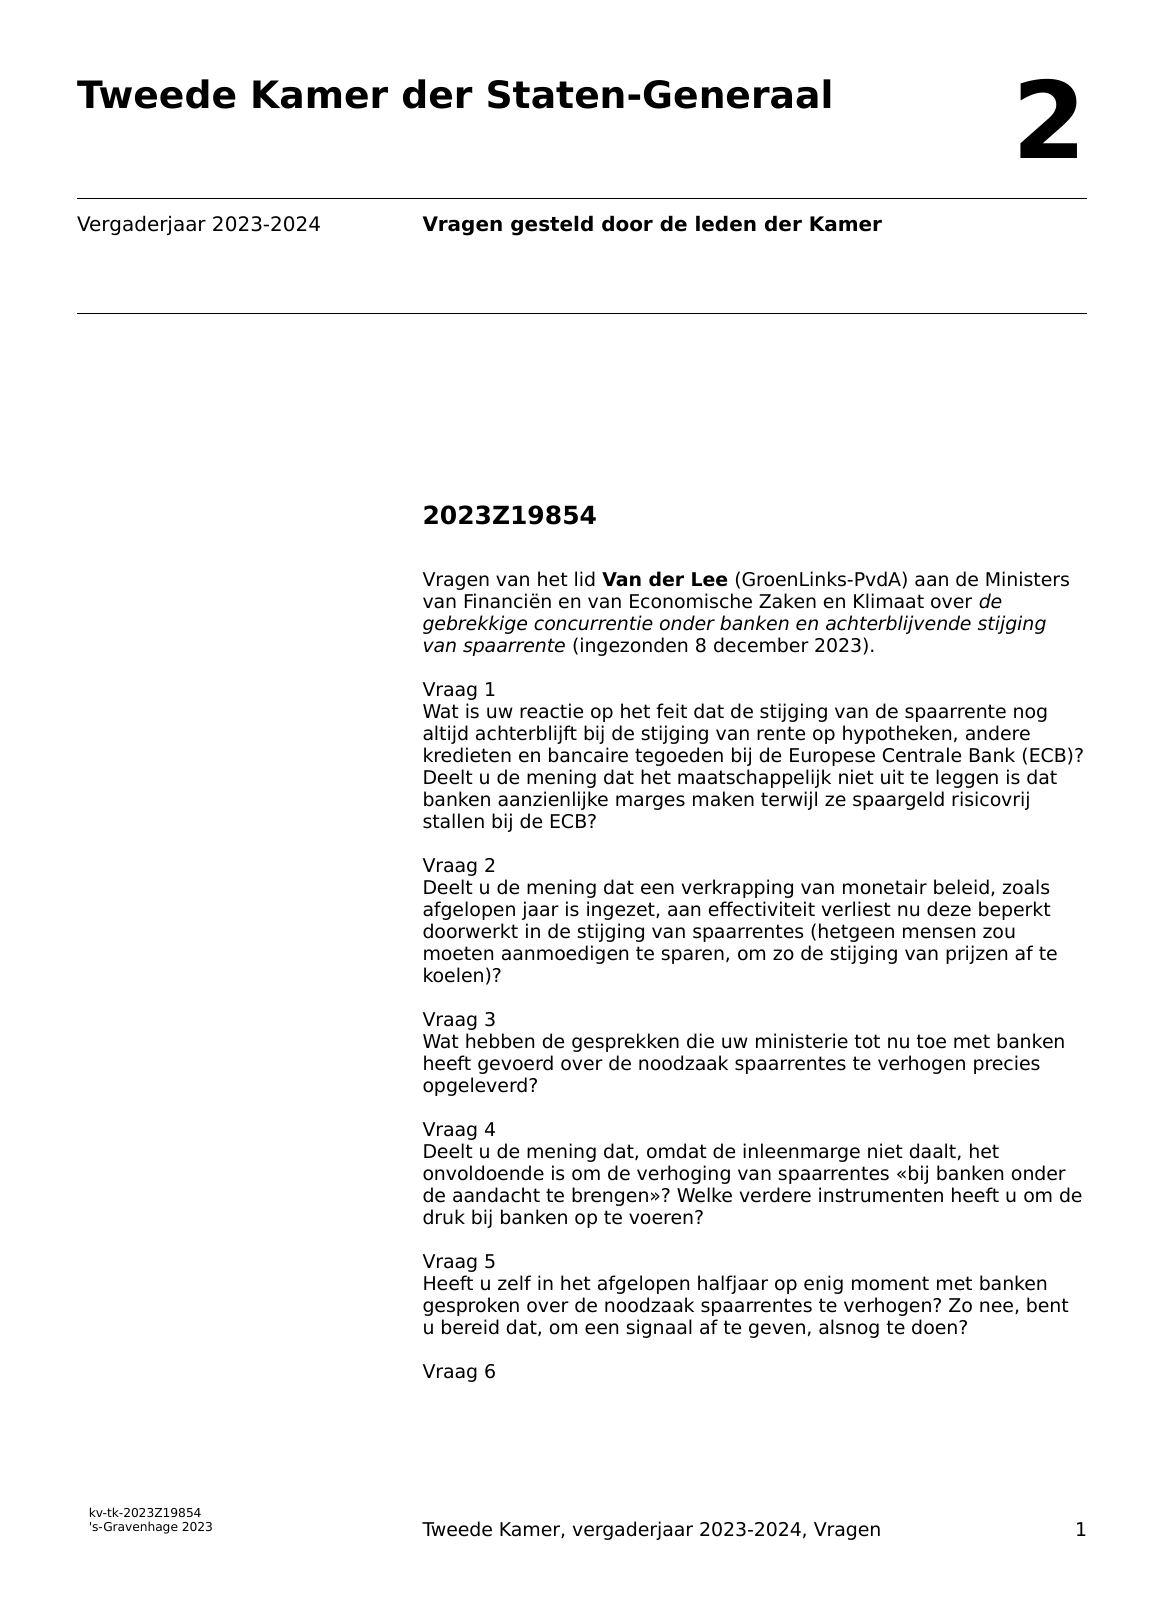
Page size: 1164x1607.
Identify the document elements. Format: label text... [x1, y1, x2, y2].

text Deelt u de mening dat een verkrapping van monetair beleid, zoals afgelopen jaar is ingezet, aan effectiviteit verliest nu deze beperkt doorwerkt in de stijging van spaarrentes (hetgeen mensen zou moeten aanmoedigen te sparen, om zo de stijging van prijzen af te koelen)? [422, 877, 1087, 987]
table_header Tweede Kamer der Staten-Generaal [77, 59, 886, 198]
text Deelt u de mening dat, omdat de inleenmarge niet daalt, het onvoldoende is om de verhoging van spaarrentes «bij banken onder de aandacht te brengen»? Welke verdere instrumenten heeft u om de druk bij banken op te voeren? [422, 1141, 1087, 1229]
text Heeft u zelf in het afgelopen halfjaar op enig moment met banken gesproken over de noodzaak spaarrentes te verhogen? Zo nee, bent u bereid dat, om een signaal af te geven, alsnog te doen? [422, 1273, 1087, 1339]
text Vraag 1 [422, 679, 1087, 701]
text Wat is uw reactie op het feit dat de stijging van de spaarrente nog altijd achterblijft bij de stijging van rente op hypotheken, andere kredieten en bancaire tegoeden bij de Europese Centrale Bank (ECB)? Deelt u de mening dat het maatschappelijk niet uit te leggen is dat banken aanzienlijke marges maken terwijl ze spaargeld risicovrij stallen bij de ECB? [422, 701, 1087, 833]
table_cell Vergaderjaar 2023-2024 [77, 199, 422, 313]
text 's-Gravenhage 2023 [88, 1520, 323, 1534]
table_header 2 [886, 59, 1087, 198]
text Vraag 5 [422, 1251, 1087, 1273]
text 2023Z19854 [422, 501, 1087, 531]
text Vraag 4 [422, 1119, 1087, 1141]
text kv-tk-2023Z19854 [88, 1506, 323, 1520]
text Vraag 3 [422, 1009, 1087, 1031]
text Vragen van het lid Van der Lee (GroenLinks-PvdA) aan de Ministers van Financiën en van Economische Zaken en Klimaat over de gebrekkige concurrentie onder banken en achterblijvende stijging van spaarrente (ingezonden 8 december 2023). [422, 569, 1087, 657]
text Wat hebben de gesprekken die uw ministerie tot nu toe met banken heeft gevoerd over de noodzaak spaarrentes te verhogen precies opgeleverd? [422, 1031, 1087, 1097]
table_cell Vragen gesteld door de leden der Kamer [422, 199, 1087, 313]
text Vraag 6 [422, 1361, 1087, 1383]
text Vraag 2 [422, 855, 1087, 877]
